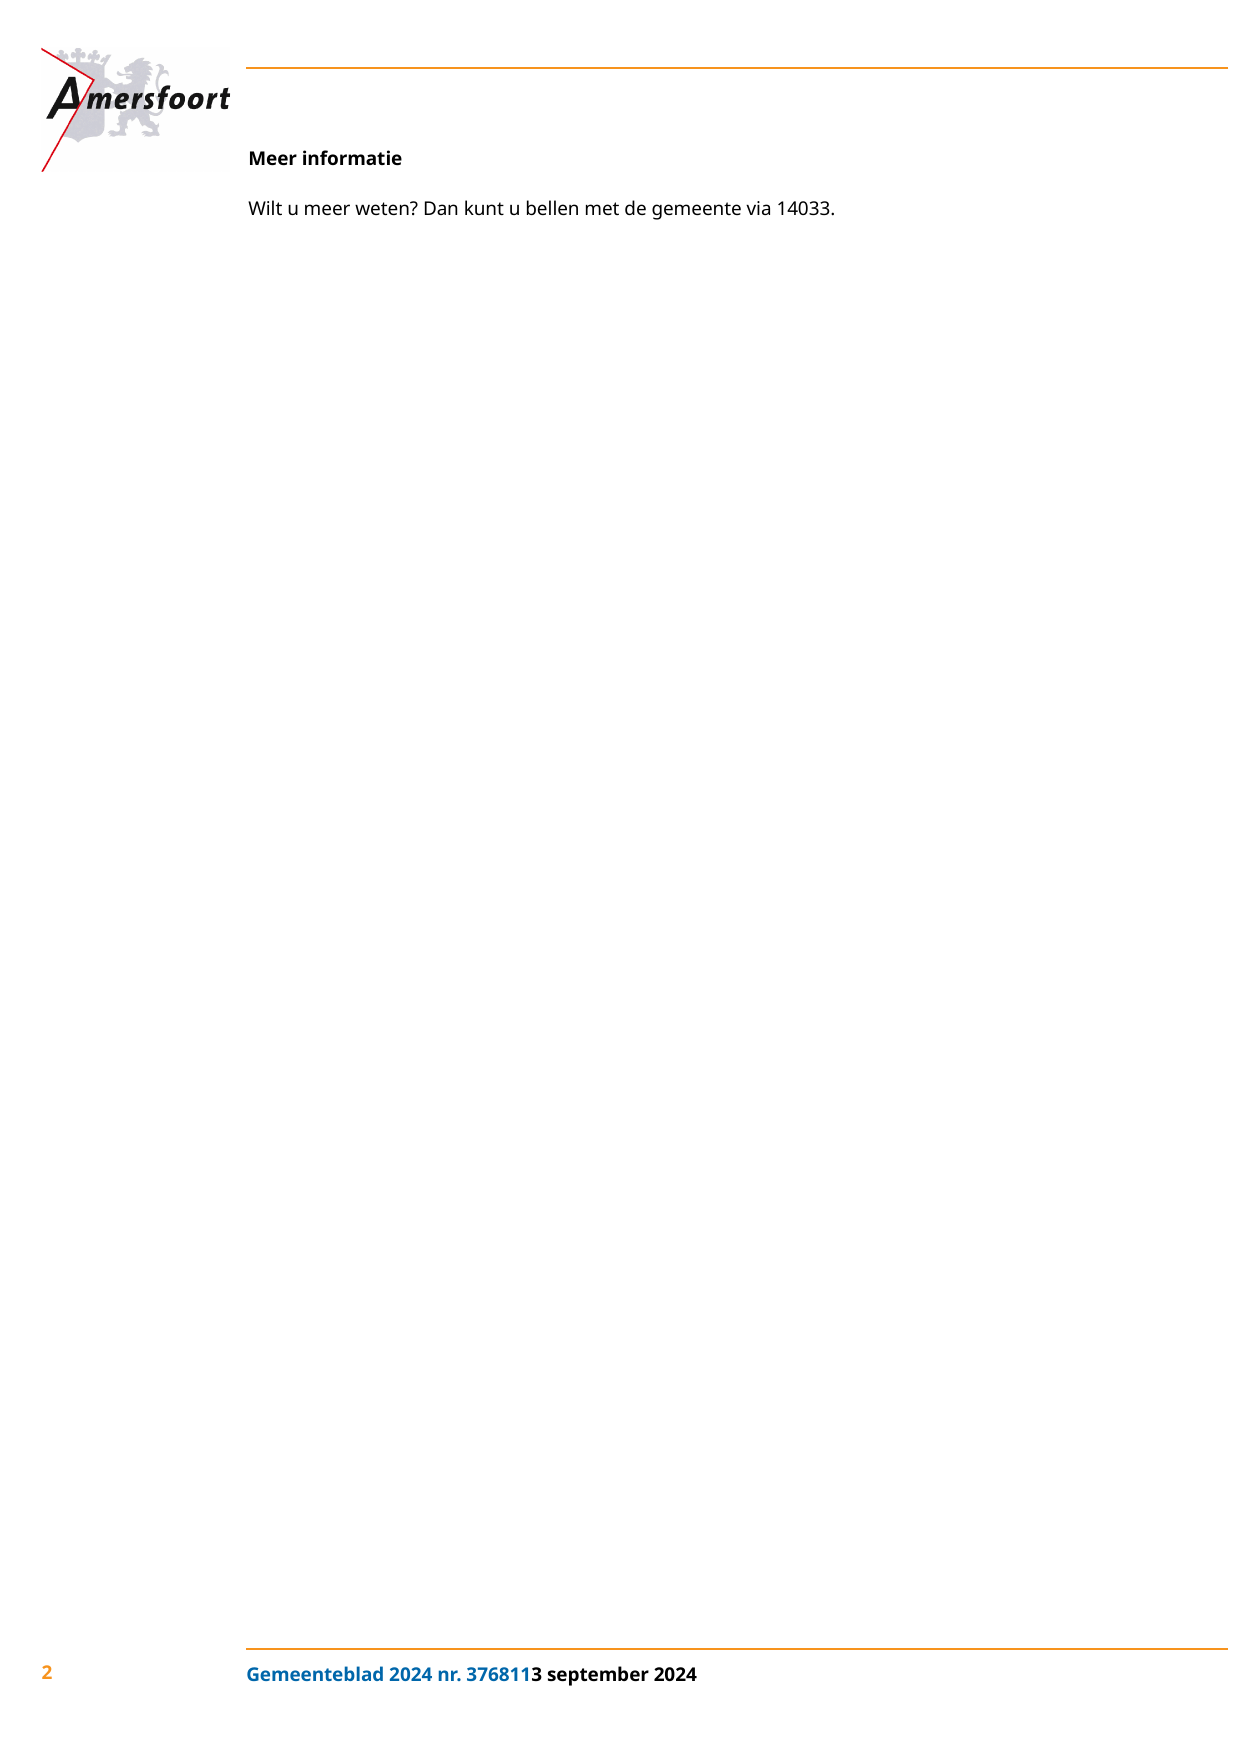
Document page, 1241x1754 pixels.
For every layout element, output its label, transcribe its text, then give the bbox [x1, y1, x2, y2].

text Meer informatie [248, 145, 1152, 171]
picture [41, 47, 231, 172]
text Wilt u meer weten? Dan kunt u bellen met de gemeente via 14033. [248, 196, 1152, 221]
